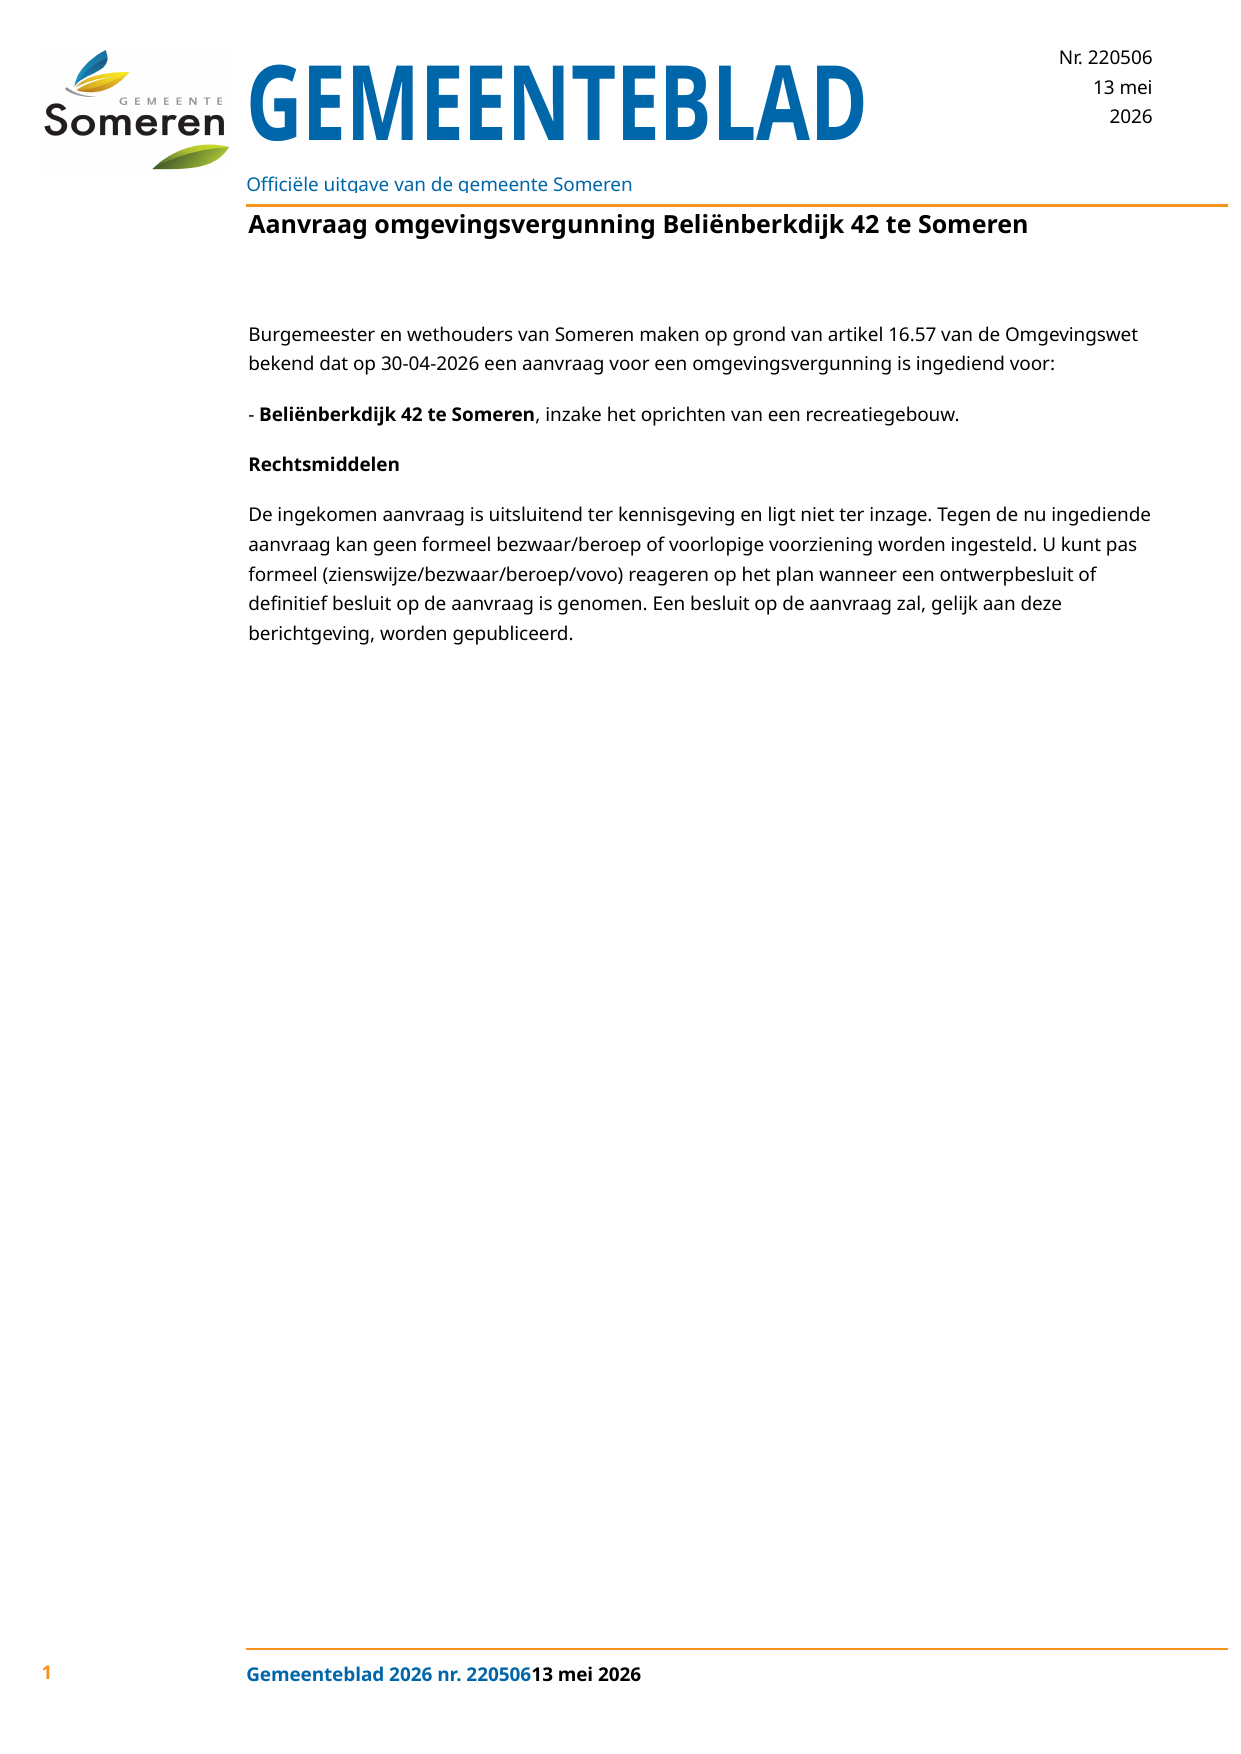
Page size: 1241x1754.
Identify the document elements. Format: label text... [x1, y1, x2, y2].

picture [41, 47, 231, 172]
text De ingekomen aanvraag is uitsluitend ter kennisgeving en ligt niet ter inzage. Tegen de nu ingediende aanvraag kan geen formeel bezwaar/beroep of voorlopige voorziening worden ingesteld. U kunt pas formeel (zienswijze/bezwaar/beroep/vovo) reageren op het plan wanneer een ontwerpbesluit of definitief besluit op de aanvraag is genomen. Een besluit op de aanvraag zal, gelijk aan deze berichtgeving, worden gepubliceerd. [248, 502, 1152, 646]
text Burgemeester en wethouders van Someren maken op grond van artikel 16.57 van de Omgevingswet bekend dat op 30-04-2026 een aanvraag voor een omgevingsvergunning is ingediend voor: [248, 321, 1152, 376]
text Rechtsmiddelen [248, 451, 1152, 477]
text Aanvraag omgevingsvergunning Beliënberkdijk 42 te Someren [248, 207, 1152, 241]
text - Beliënberkdijk 42 te Someren, inzake het oprichten van een recreatiegebouw. [248, 401, 1152, 426]
